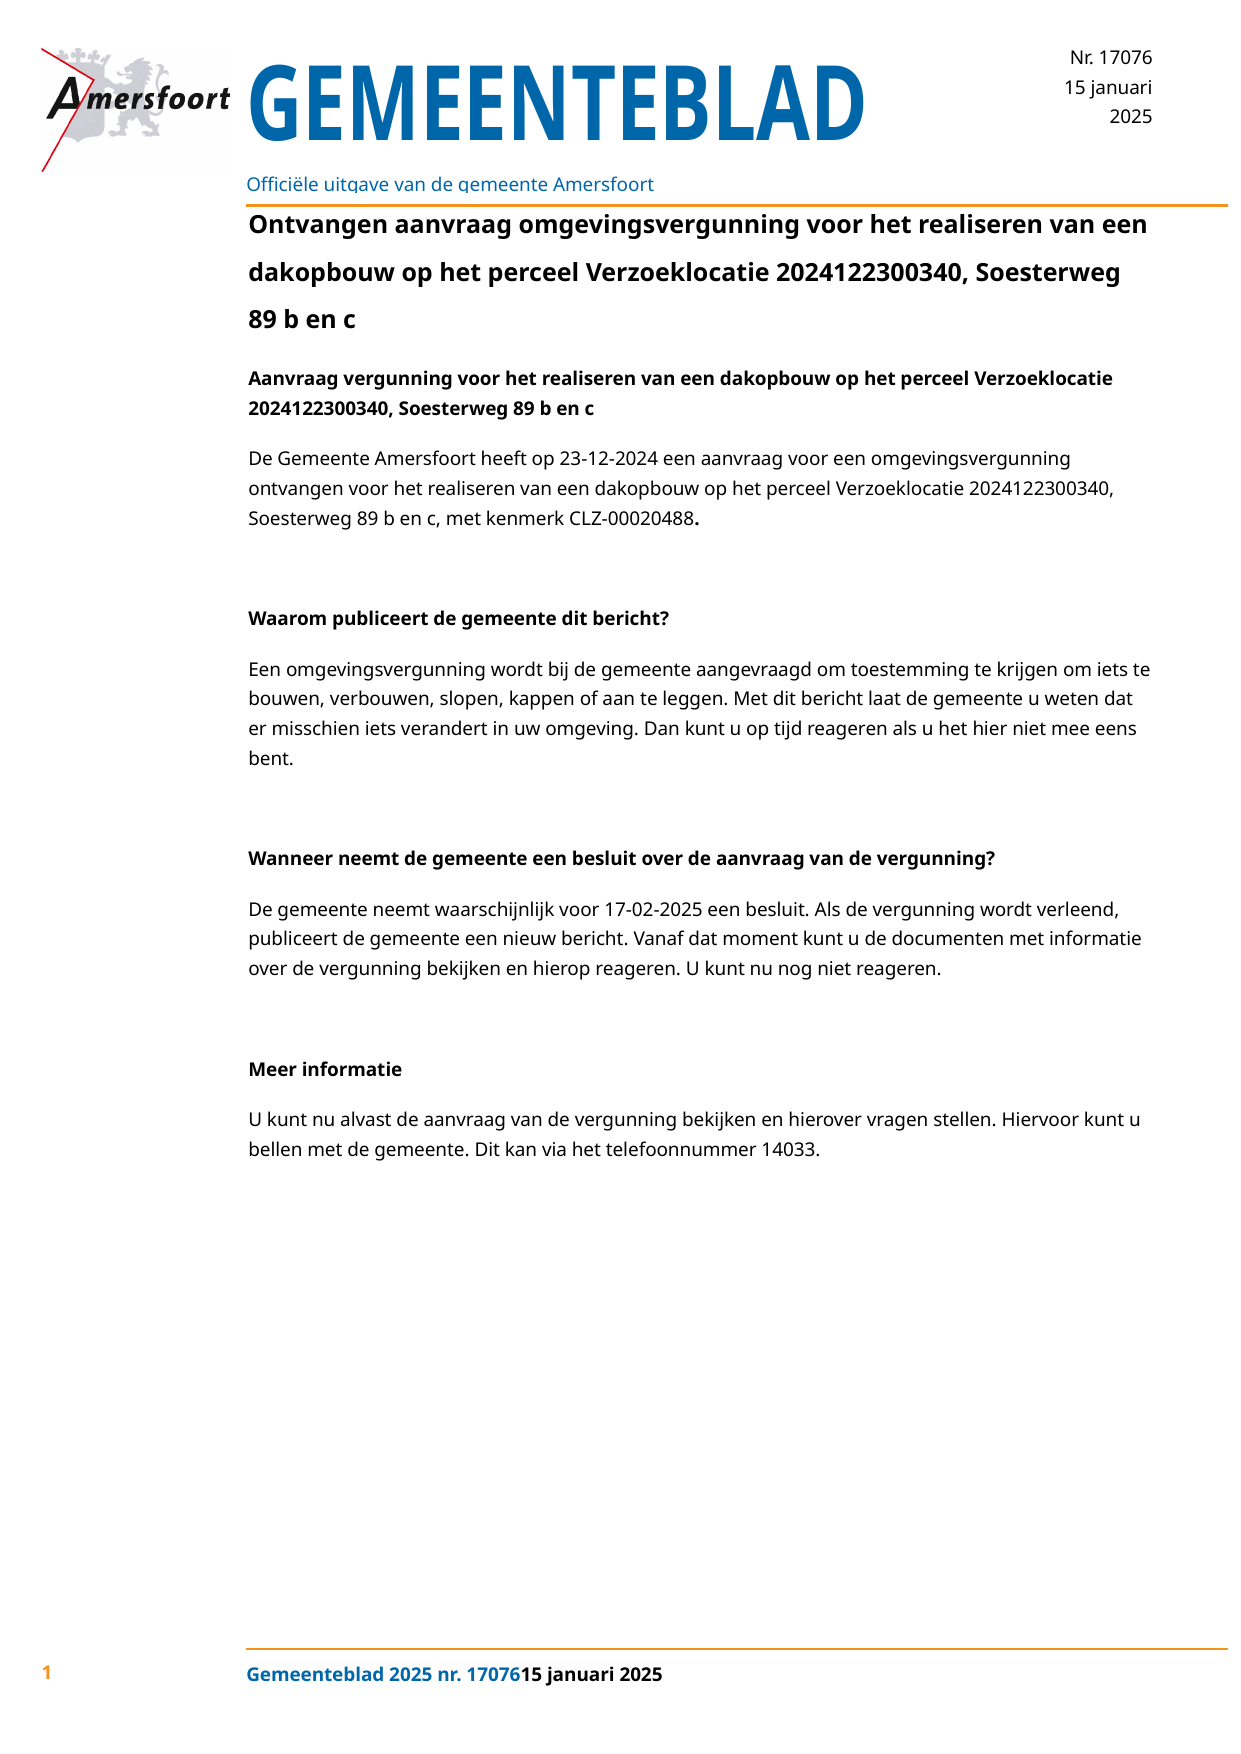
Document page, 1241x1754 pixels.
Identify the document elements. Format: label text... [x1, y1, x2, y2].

text Wanneer neemt de gemeente een besluit over de aanvraag van de vergunning? [248, 846, 1152, 871]
text U kunt nu alvast de aanvraag van de vergunning bekijken en hierover vragen stellen. Hiervoor kunt u bellen met de gemeente. Dit kan via het telefoonnummer 14033. [248, 1106, 1152, 1162]
text De Gemeente Amersfoort heeft op 23-12-2024 een aanvraag voor een omgevingsvergunning ontvangen voor het realiseren van een dakopbouw op het perceel Verzoeklocatie 2024122300340, Soesterweg 89 b en c, met kenmerk CLZ-00020488. [248, 446, 1152, 530]
text Een omgevingsvergunning wordt bij de gemeente aangevraagd om toestemming te krijgen om iets te bouwen, verbouwen, slopen, kappen of aan te leggen. Met dit bericht laat de gemeente u weten dat er misschien iets verandert in uw omgeving. Dan kunt u op tijd reageren als u het hier niet mee eens bent. [248, 656, 1152, 770]
text Aanvraag vergunning voor het realiseren van een dakopbouw op het perceel Verzoeklocatie 2024122300340, Soesterweg 89 b en c [248, 366, 1152, 421]
text De gemeente neemt waarschijnlijk voor 17-02-2025 een besluit. Als de vergunning wordt verleend, publiceert de gemeente een nieuw bericht. Vanaf dat moment kunt u de documenten met informatie over de vergunning bekijken en hierop reageren. U kunt nu nog niet reageren. [248, 896, 1152, 981]
text Ontvangen aanvraag omgevingsvergunning voor het realiseren van een dakopbouw op het perceel Verzoeklocatie 2024122300340, Soesterweg 89 b en c [248, 207, 1152, 336]
text Waarom publiceert de gemeente dit bericht? [248, 606, 1152, 631]
text Meer informatie [248, 1056, 1152, 1082]
picture [41, 47, 231, 172]
